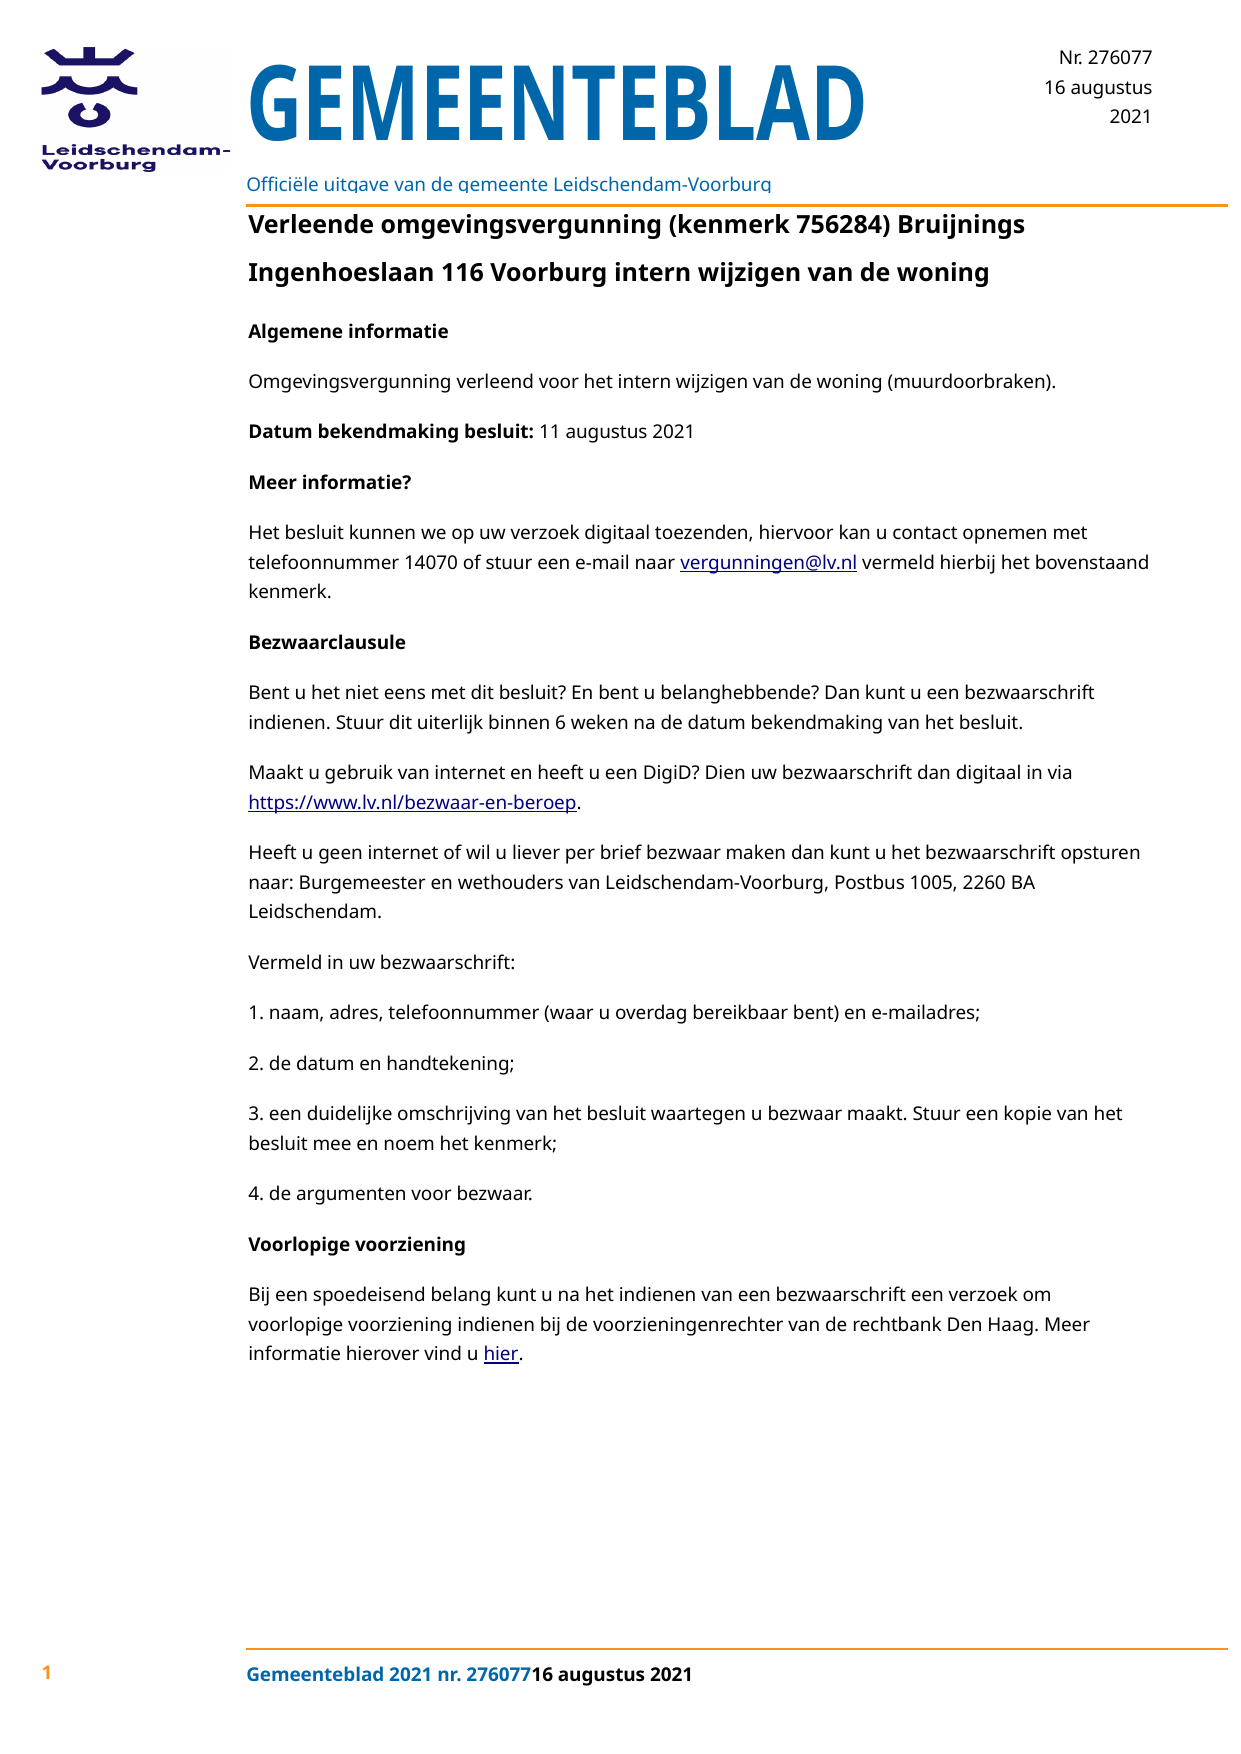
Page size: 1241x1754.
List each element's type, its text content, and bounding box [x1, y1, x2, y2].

text Bij een spoedeisend belang kunt u na het indienen van een bezwaarschrift een verzoek om voorlopige voorziening indienen bij de voorzieningenrechter van de rechtbank Den Haag. Meer informatie hierover vind u hier. [248, 1281, 1152, 1366]
text Omgevingsvergunning verleend voor het intern wijzigen van de woning (muurdoorbraken). [248, 368, 1152, 394]
text Vermeld in uw bezwaarschrift: [248, 949, 1152, 975]
text Datum bekendmaking besluit: 11 augustus 2021 [248, 419, 1152, 444]
text Meer informatie? [248, 469, 1152, 495]
text Algemene informatie [248, 318, 1152, 344]
picture [41, 47, 231, 172]
text Maakt u gebruik van internet en heeft u een DigiD? Dien uw bezwaarschrift dan digitaal in via https://www.lv.nl/bezwaar-en-beroep. [248, 759, 1152, 815]
text Heeft u geen internet of wil u liever per brief bezwaar maken dan kunt u het bezwaarschrift opsturen naar: Burgemeester en wethouders van Leidschendam-Voorburg, Postbus 1005, 2260 BA Leidschendam. [248, 839, 1152, 924]
text Verleende omgevingsvergunning (kenmerk 756284) Bruijnings Ingenhoeslaan 116 Voorburg intern wijzigen van de woning [248, 207, 1152, 288]
text Bezwaarclausule [248, 629, 1152, 655]
text 1. naam, adres, telefoonnummer (waar u overdag bereikbaar bent) en e-mailadres; [248, 999, 1152, 1025]
text 3. een duidelijke omschrijving van het besluit waartegen u bezwaar maakt. Stuur een kopie van het besluit mee en noem het kenmerk; [248, 1100, 1152, 1156]
text Bent u het niet eens met dit besluit? En bent u belanghebbende? Dan kunt u een bezwaarschrift indienen. Stuur dit uiterlijk binnen 6 weken na de datum bekendmaking van het besluit. [248, 679, 1152, 735]
text 2. de datum en handtekening; [248, 1050, 1152, 1076]
text 4. de argumenten voor bezwaar. [248, 1180, 1152, 1206]
text Het besluit kunnen we op uw verzoek digitaal toezenden, hiervoor kan u contact opnemen met telefoonnummer 14070 of stuur een e-mail naar vergunningen@lv.nl vermeld hierbij het bovenstaand kenmerk. [248, 519, 1152, 604]
text Voorlopige voorziening [248, 1231, 1152, 1257]
